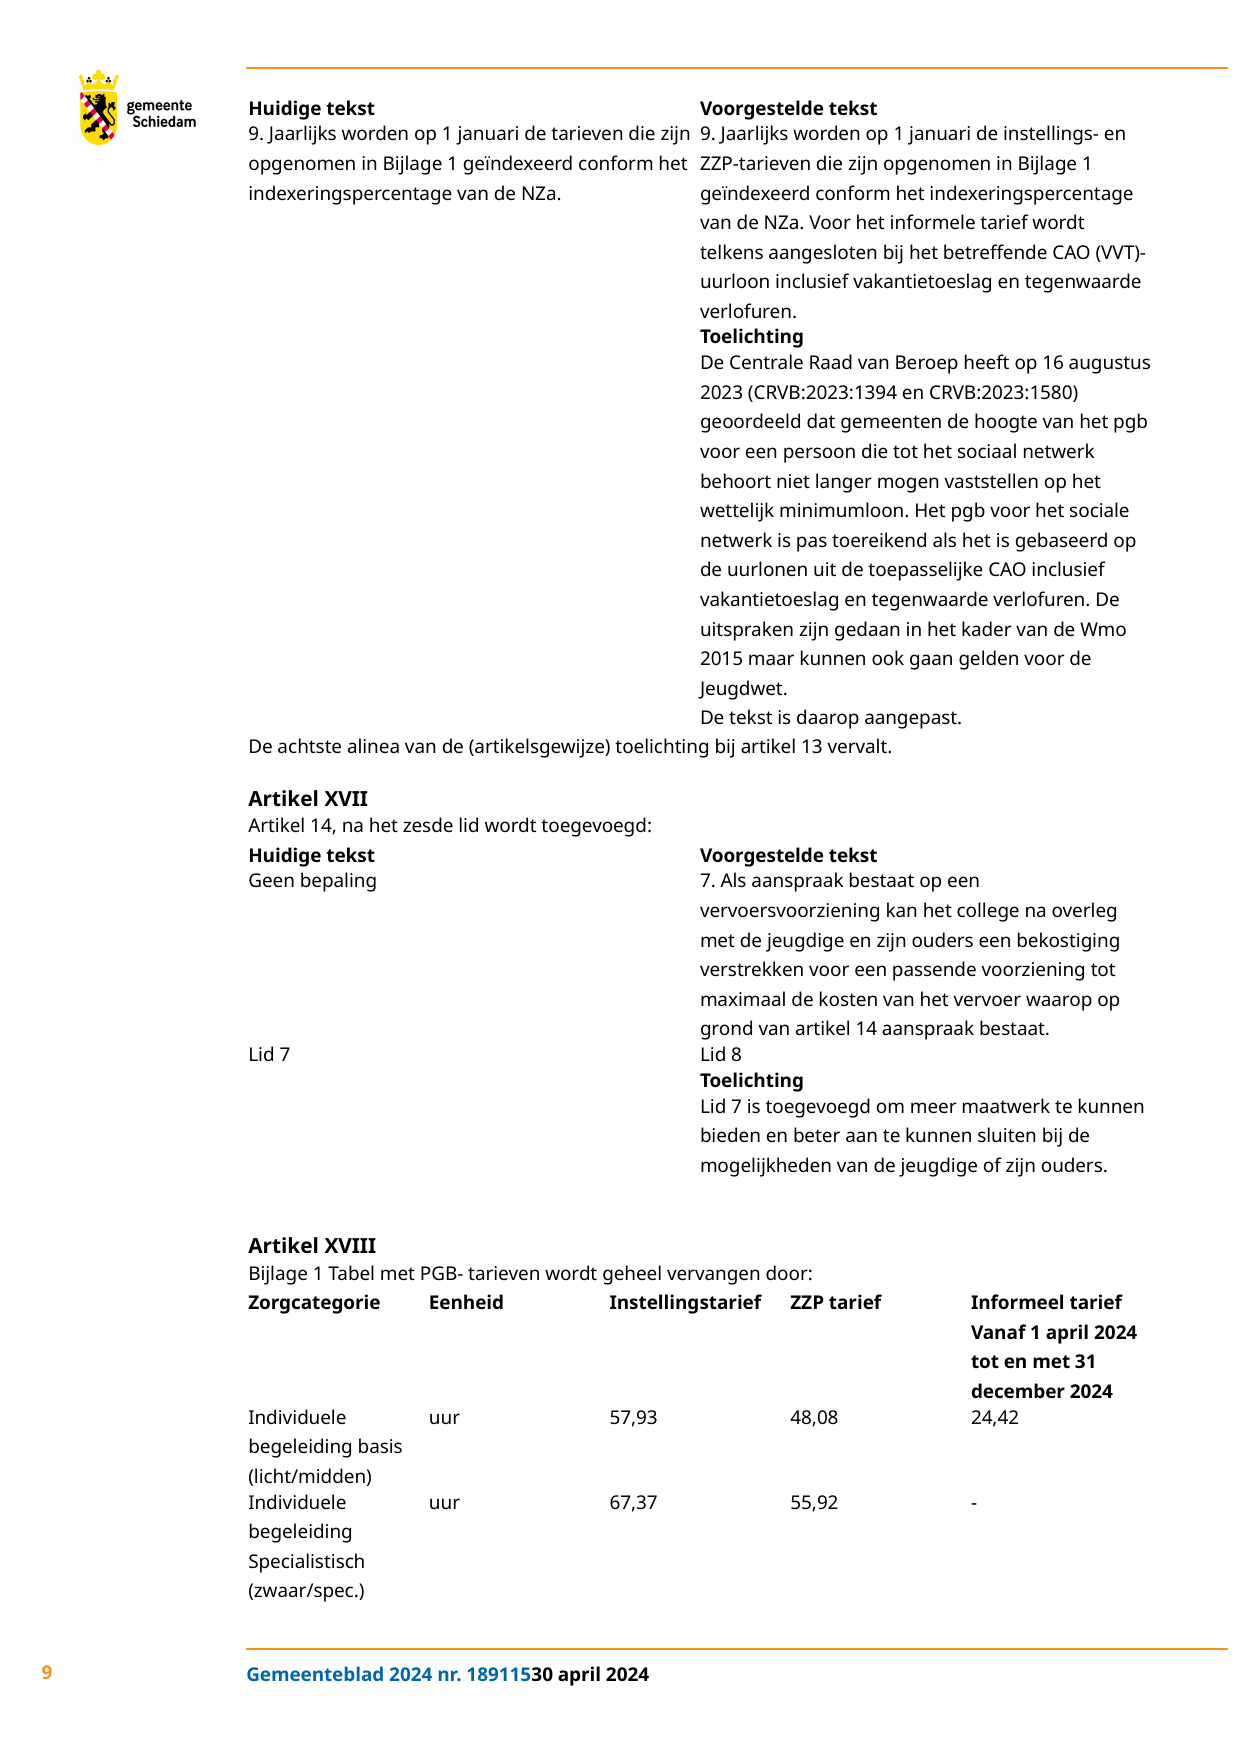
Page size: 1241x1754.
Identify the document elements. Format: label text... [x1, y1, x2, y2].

table_cell Individuele begeleiding basis (licht/midden) [248, 1404, 429, 1489]
table_cell uur [429, 1404, 609, 1489]
text Artikel XVII [248, 784, 1152, 812]
table_cell 9. Jaarlijks worden op 1 januari de instellings- en ZZP-tarieven die zijn opgenomen in Bijlage 1 geïndexeerd conform het indexeringspercentage van de NZa. Voor het informele tarief wordt telkens aangesloten bij het betreffende CAO (VVT)-uurloon inclusief vakantietoeslag en tegenwaarde verlofuren. [700, 121, 1152, 324]
table_cell 67,37 [609, 1489, 790, 1603]
table_cell [248, 350, 700, 730]
table_cell Individuele begeleiding Specialistisch (zwaar/spec.) [248, 1489, 429, 1603]
table_cell [248, 324, 700, 349]
table_header ZZP tarief [790, 1290, 971, 1404]
table_header Huidige tekst [248, 95, 700, 121]
table_header Informeel tarief Vanaf 1 april 2024 tot en met 31 december 2024 [971, 1290, 1152, 1404]
table_cell Lid 7 is toegevoegd om meer maatwerk te kunnen bieden en beter aan te kunnen sluiten bij de mogelijkheden van de jeugdige of zijn ouders. [700, 1093, 1152, 1178]
text Artikel 14, na het zesde lid wordt toegevoegd: [248, 812, 1152, 838]
table_cell De Centrale Raad van Beroep heeft op 16 augustus 2023 (CRVB:2023:1394 en CRVB:2023:1580) geoordeeld dat gemeenten de hoogte van het pgb voor een persoon die tot het sociaal netwerk behoort niet langer mogen vaststellen op het wettelijk minimumloon. Het pgb voor het sociale netwerk is pas toereikend als het is gebaseerd op de uurlonen uit de toepasselijke CAO inclusief vakantietoeslag en tegenwaarde verlofuren. De uitspraken zijn gedaan in het kader van de Wmo 2015 maar kunnen ook gaan gelden voor de Jeugdwet. De tekst is daarop aangepast. [700, 350, 1152, 730]
table_header Zorgcategorie [248, 1290, 429, 1404]
table_cell Toelichting [700, 324, 1152, 349]
table_header Instellingstarief [609, 1290, 790, 1404]
table_cell 57,93 [609, 1404, 790, 1489]
table_cell Geen bepaling [248, 868, 700, 1041]
table_cell 24,42 [971, 1404, 1152, 1489]
table_cell 48,08 [790, 1404, 971, 1489]
table_cell Toelichting [700, 1067, 1152, 1093]
table_header Voorgestelde tekst [700, 842, 1152, 868]
table_cell [248, 1093, 700, 1178]
table_header Eenheid [429, 1290, 609, 1404]
table_cell uur [429, 1489, 609, 1603]
table_cell 9. Jaarlijks worden op 1 januari de tarieven die zijn opgenomen in Bijlage 1 geïndexeerd conform het indexeringspercentage van de NZa. [248, 121, 700, 324]
table_cell Lid 8 [700, 1041, 1152, 1067]
text De achtste alinea van de (artikelsgewijze) toelichting bij artikel 13 vervalt. [248, 733, 1152, 759]
text Artikel XVIII [248, 1231, 1152, 1260]
table_cell 7. Als aanspraak bestaat op een vervoersvoorziening kan het college na overleg met de jeugdige en zijn ouders een bekostiging verstrekken voor een passende voorziening tot maximaal de kosten van het vervoer waarop op grond van artikel 14 aanspraak bestaat. [700, 868, 1152, 1041]
picture [41, 47, 231, 172]
table_header Huidige tekst [248, 842, 700, 868]
table_cell [248, 1067, 700, 1093]
table_cell 55,92 [790, 1489, 971, 1603]
table_cell Lid 7 [248, 1041, 700, 1067]
text Bijlage 1 Tabel met PGB- tarieven wordt geheel vervangen door: [248, 1260, 1152, 1286]
table_cell - [971, 1489, 1152, 1603]
table_header Voorgestelde tekst [700, 95, 1152, 121]
